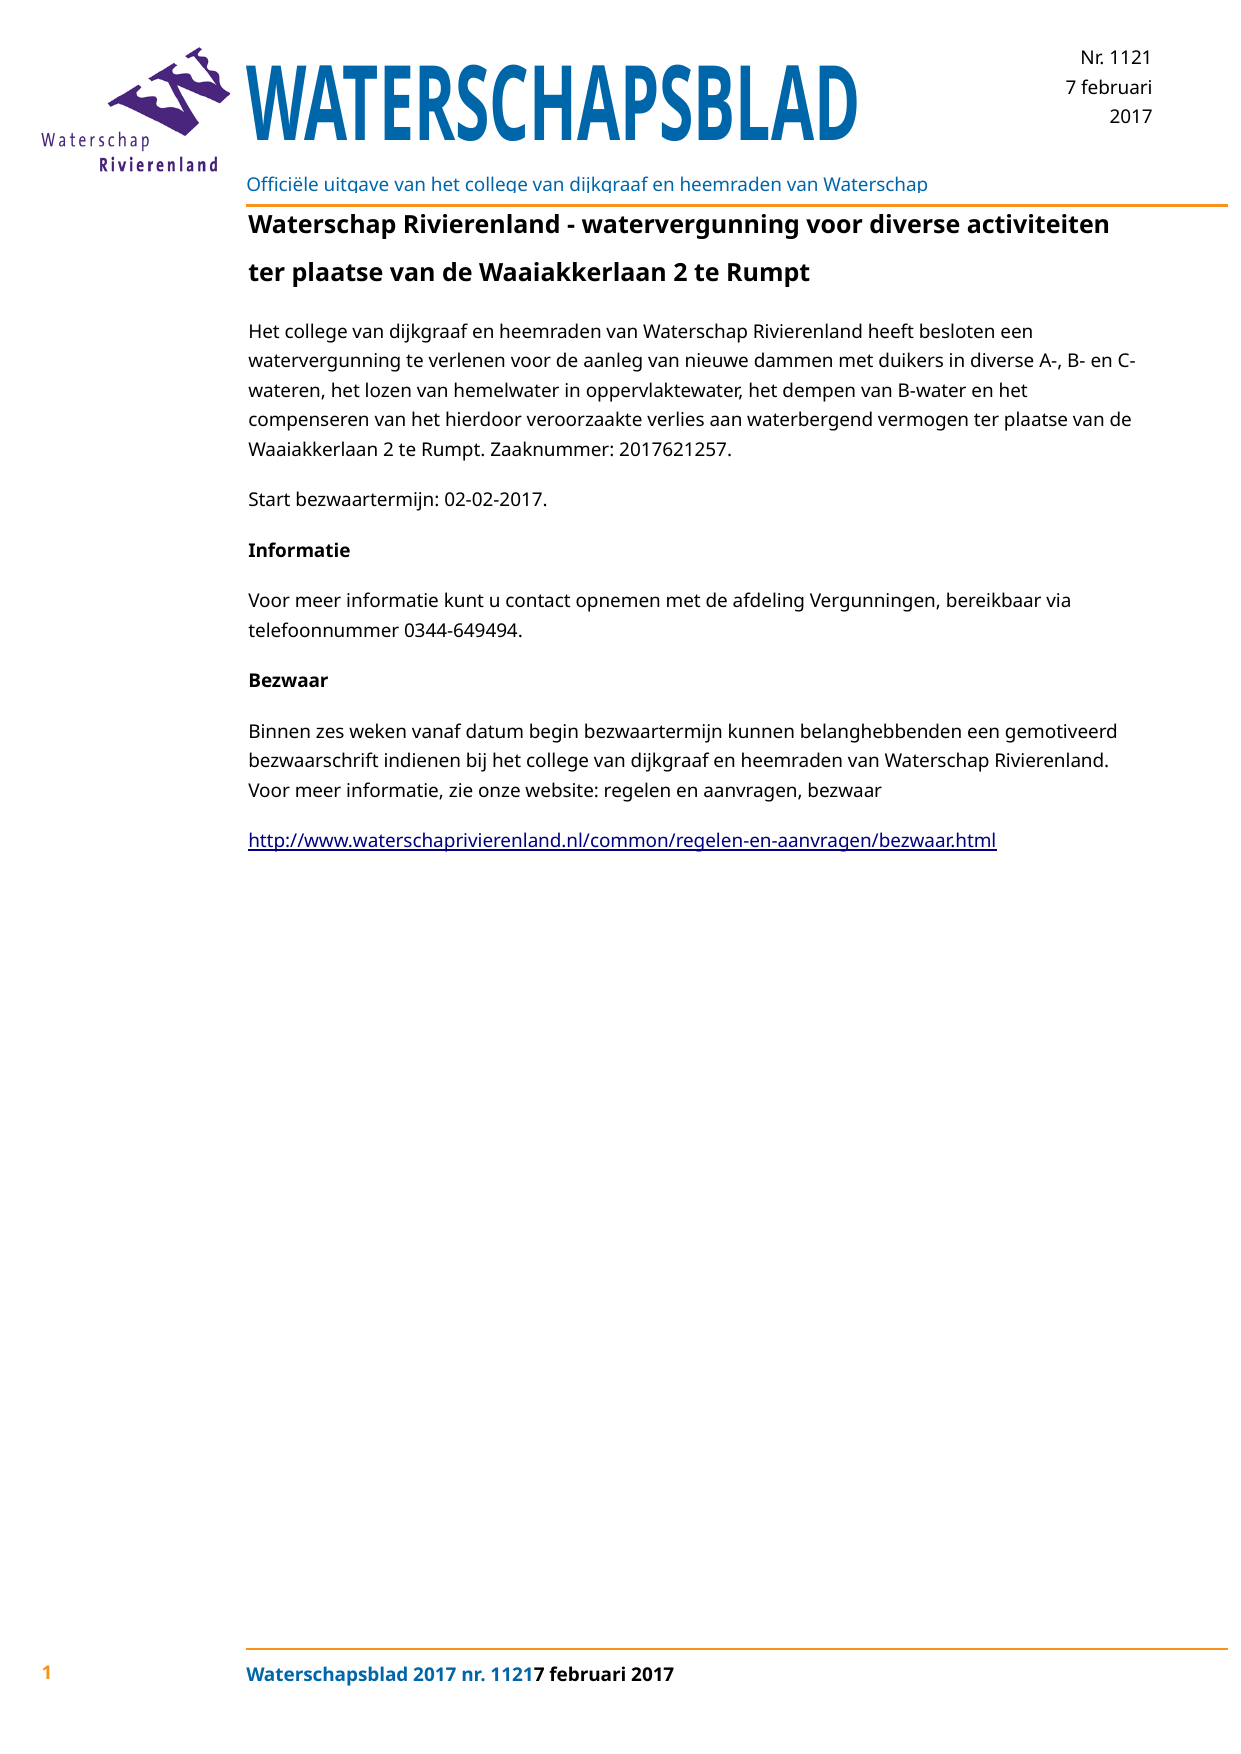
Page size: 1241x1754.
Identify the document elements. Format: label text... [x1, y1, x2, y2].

text Voor meer informatie kunt u contact opnemen met de afdeling Vergunningen, bereikbaar via telefoonnummer 0344-649494. [248, 587, 1152, 643]
text http://www.waterschaprivierenland.nl/common/regelen-en-aanvragen/bezwaar.html [248, 827, 1152, 853]
text Het college van dijkgraaf en heemraden van Waterschap Rivierenland heeft besloten een watervergunning te verlenen voor de aanleg van nieuwe dammen met duikers in diverse A-, B- en C-wateren, het lozen van hemelwater in oppervlaktewater, het dempen van B-water en het compenseren van het hierdoor veroorzaakte verlies aan waterbergend vermogen ter plaatse van de Waaiakkerlaan 2 te Rumpt. Zaaknummer: 2017621257. [248, 318, 1152, 462]
text Informatie [248, 537, 1152, 563]
text Waterschap Rivierenland - watervergunning voor diverse activiteiten ter plaatse van de Waaiakkerlaan 2 te Rumpt [248, 207, 1152, 288]
text Binnen zes weken vanaf datum begin bezwaartermijn kunnen belanghebbenden een gemotiveerd bezwaarschrift indienen bij het college van dijkgraaf en heemraden van Waterschap Rivierenland. Voor meer informatie, zie onze website: regelen en aanvragen, bezwaar [248, 718, 1152, 803]
text Bezwaar [248, 667, 1152, 693]
text Start bezwaartermijn: 02-02-2017. [248, 487, 1152, 512]
picture [41, 47, 231, 172]
